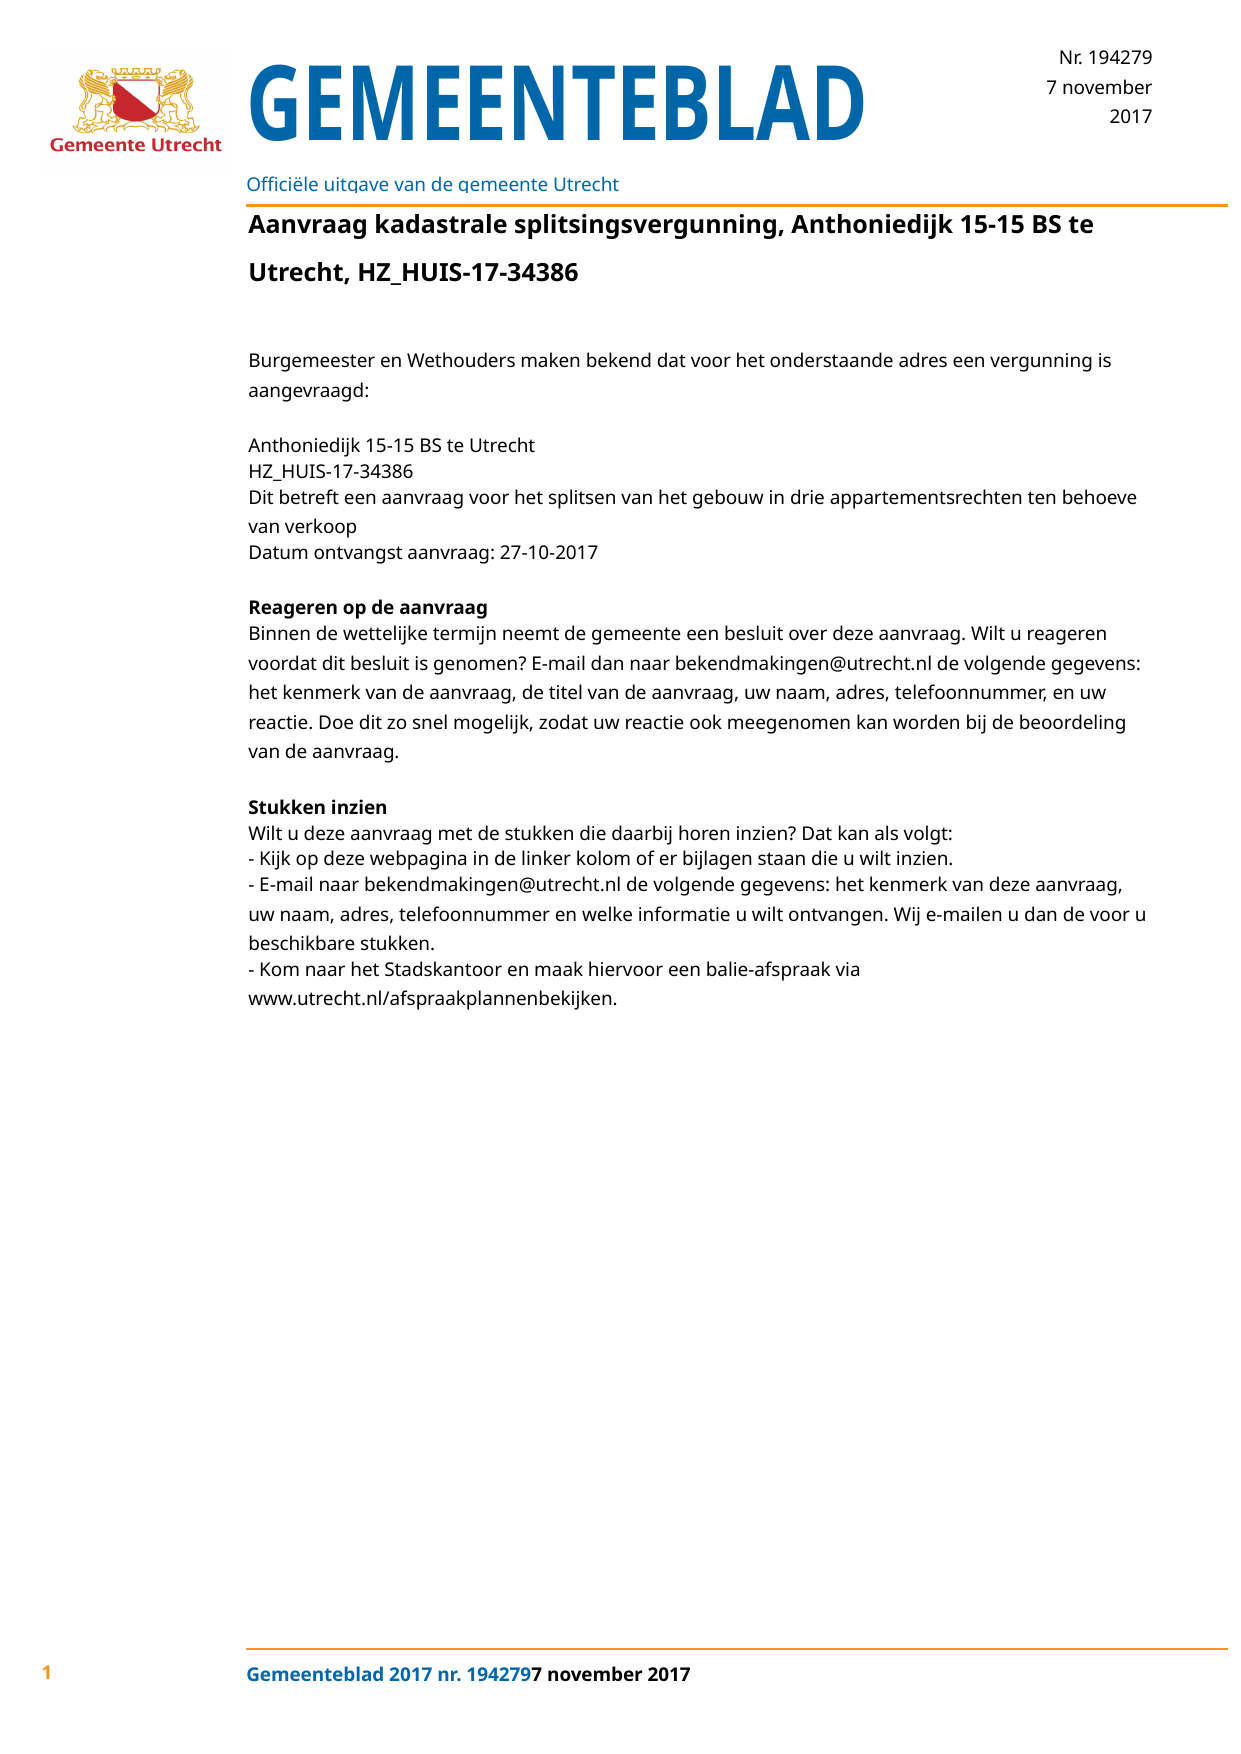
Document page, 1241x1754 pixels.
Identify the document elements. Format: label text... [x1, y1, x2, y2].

table_cell - E-mail naar bekendmakingen@utrecht.nl de volgende gegevens: het kenmerk van deze aanvraag, uw naam, adres, telefoonnummer en welke informatie u wilt ontvangen. Wij e-mailen u dan de voor u beschikbare stukken. [248, 871, 1152, 956]
table_cell Binnen de wettelijke termijn neemt de gemeente een besluit over deze aanvraag. Wilt u reageren voordat dit besluit is genomen? E-mail dan naar bekendmakingen@utrecht.nl de volgende gegevens: het kenmerk van de aanvraag, de titel van de aanvraag, uw naam, adres, telefoonnummer, en uw reactie. Doe dit zo snel mogelijk, zodat uw reactie ook meegenomen kan worden bij de beoordeling van de aanvraag. [248, 620, 1152, 794]
table_cell Wilt u deze aanvraag met de stukken die daarbij horen inzien? Dat kan als volgt: [248, 820, 1152, 845]
table_cell Datum ontvangst aanvraag: 27-10-2017 [248, 539, 1152, 594]
table_cell HZ_HUIS-17-34386 [248, 458, 1152, 484]
table_cell Reageren op de aanvraag [248, 595, 1152, 620]
table_cell Anthoniedijk 15-15 BS te Utrecht [248, 433, 1152, 458]
table_cell - Kijk op deze webpagina in de linker kolom of er bijlagen staan die u wilt inzien. [248, 845, 1152, 871]
table_cell Stukken inzien [248, 794, 1152, 820]
table_cell Dit betreft een aanvraag voor het splitsen van het gebouw in drie appartementsrechten ten behoeve van verkoop [248, 484, 1152, 539]
table_cell - Kom naar het Stadskantoor en maak hiervoor een balie-afspraak via www.utrecht.nl/afspraakplannenbekijken. [248, 956, 1152, 1011]
table_header Burgemeester en Wethouders maken bekend dat voor het onderstaande adres een vergunning is aangevraagd: [248, 348, 1152, 432]
picture [41, 47, 231, 172]
text Aanvraag kadastrale splitsingsvergunning, Anthoniedijk 15-15 BS te Utrecht, HZ_HUIS-17-34386 [248, 207, 1152, 288]
